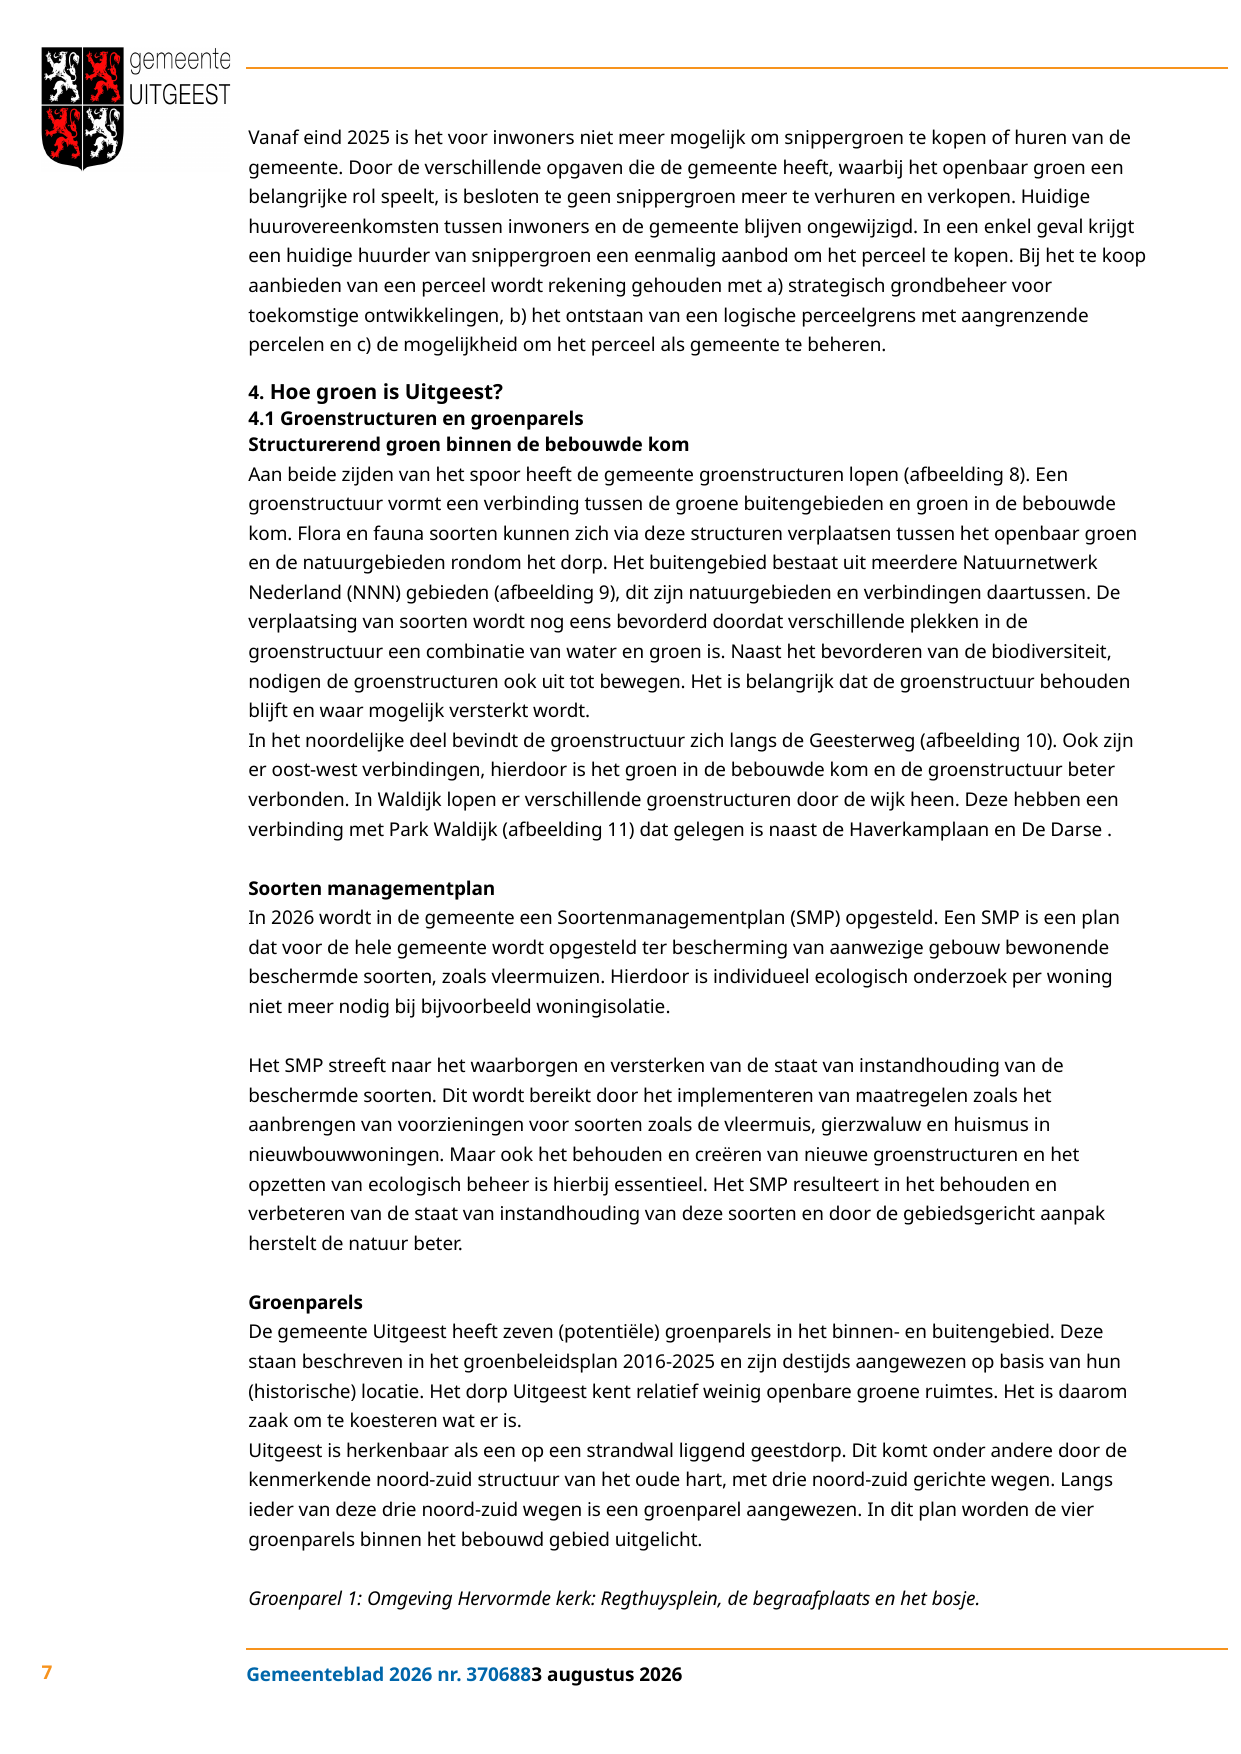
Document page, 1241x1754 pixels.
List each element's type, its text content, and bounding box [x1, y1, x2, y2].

text 4.1 Groenstructuren en groenparels [248, 406, 1152, 431]
text Structurerend groen binnen de bebouwde kom [248, 431, 1152, 457]
text Groenparel 1: Omgeving Hervormde kerk: Regthuysplein, de begraafplaats en het bosje. [248, 1585, 1152, 1611]
picture [41, 47, 231, 172]
text Vanaf eind 2025 is het voor inwoners niet meer mogelijk om snippergroen te kopen of huren van de gemeente. Door de verschillende opgaven die de gemeente heeft, waarbij het openbaar groen een belangrijke rol speelt, is besloten te geen snippergroen meer te verhuren en verkopen. Huidige huurovereenkomsten tussen inwoners en de gemeente blijven ongewijzigd. In een enkel geval krijgt een huidige huurder van snippergroen een eenmalig aanbod om het perceel te kopen. Bij het te koop aanbieden van een perceel wordt rekening gehouden met a) strategisch grondbeheer voor toekomstige ontwikkelingen, b) het ontstaan van een logische perceelgrens met aangrenzende percelen en c) de mogelijkheid om het perceel als gemeente te beheren. [248, 124, 1152, 357]
text Aan beide zijden van het spoor heeft de gemeente groenstructuren lopen (afbeelding 8). Een groenstructuur vormt een verbinding tussen de groene buitengebieden en groen in de bebouwde kom. Flora en fauna soorten kunnen zich via deze structuren verplaatsen tussen het openbaar groen en de natuurgebieden rondom het dorp. Het buitengebied bestaat uit meerdere Natuurnetwerk Nederland (NNN) gebieden (afbeelding 9), dit zijn natuurgebieden en verbindingen daartussen. De verplaatsing van soorten wordt nog eens bevorderd doordat verschillende plekken in de groenstructuur een combinatie van water en groen is. Naast het bevorderen van de biodiversiteit, nodigen de groenstructuren ook uit tot bewegen. Het is belangrijk dat de groenstructuur behouden blijft en waar mogelijk versterkt wordt. [248, 461, 1152, 723]
text Groenparels [248, 1289, 1152, 1315]
text 4. Hoe groen is Uitgeest? [248, 377, 1152, 406]
text Uitgeest is herkenbaar als een op een strandwal liggend geestdorp. Dit komt onder andere door de kenmerkende noord-zuid structuur van het oude hart, met drie noord-zuid gerichte wegen. Langs ieder van deze drie noord-zuid wegen is een groenparel aangewezen. In dit plan worden de vier groenparels binnen het bebouwd gebied uitgelicht. [248, 1437, 1152, 1552]
text Het SMP streeft naar het waarborgen en versterken van de staat van instandhouding van de beschermde soorten. Dit wordt bereikt door het implementeren van maatregelen zoals het aanbrengen van voorzieningen voor soorten zoals de vleermuis, gierzwaluw en huismus in nieuwbouwwoningen. Maar ook het behouden en creëren van nieuwe groenstructuren en het opzetten van ecologisch beheer is hierbij essentieel. Het SMP resulteert in het behouden en verbeteren van de staat van instandhouding van deze soorten en door de gebiedsgericht aanpak herstelt de natuur beter. [248, 1052, 1152, 1256]
text Soorten managementplan [248, 875, 1152, 901]
text In het noordelijke deel bevindt de groenstructuur zich langs de Geesterweg (afbeelding 10). Ook zijn er oost-west verbindingen, hierdoor is het groen in de bebouwde kom en de groenstructuur beter verbonden. In Waldijk lopen er verschillende groenstructuren door de wijk heen. Deze hebben een verbinding met Park Waldijk (afbeelding 11) dat gelegen is naast de Haverkamplaan en De Darse . [248, 727, 1152, 842]
text In 2026 wordt in de gemeente een Soortenmanagementplan (SMP) opgesteld. Een SMP is een plan dat voor de hele gemeente wordt opgesteld ter bescherming van aanwezige gebouw bewonende beschermde soorten, zoals vleermuizen. Hierdoor is individueel ecologisch onderzoek per woning niet meer nodig bij bijvoorbeeld woningisolatie. [248, 904, 1152, 1019]
text De gemeente Uitgeest heeft zeven (potentiële) groenparels in het binnen- en buitengebied. Deze staan beschreven in het groenbeleidsplan 2016-2025 en zijn destijds aangewezen op basis van hun (historische) locatie. Het dorp Uitgeest kent relatief weinig openbare groene ruimtes. Het is daarom zaak om te koesteren wat er is. [248, 1319, 1152, 1433]
